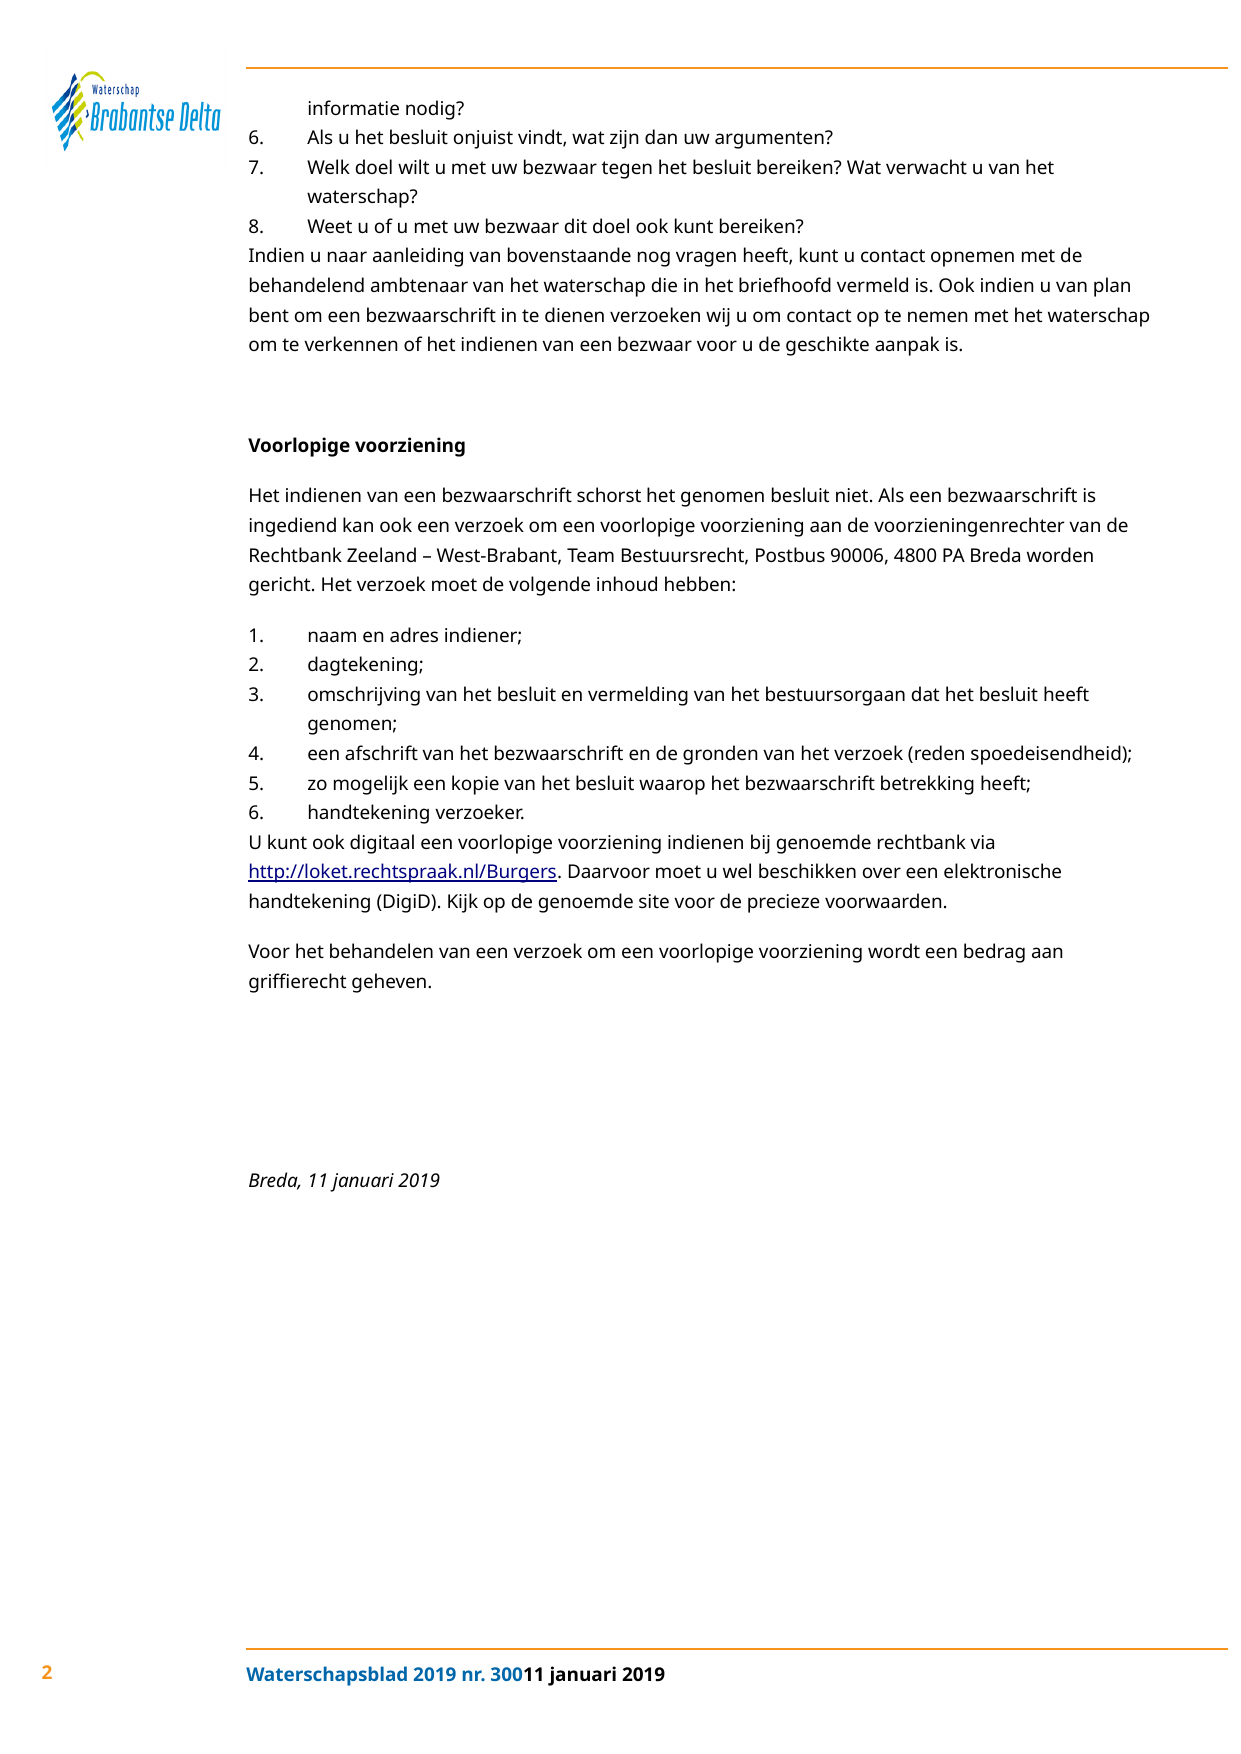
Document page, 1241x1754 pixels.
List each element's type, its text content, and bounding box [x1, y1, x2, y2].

list Als u het besluit onjuist vindt, wat zijn dan uw argumenten? [248, 124, 1152, 150]
list naam en adres indiener; [248, 622, 1152, 648]
list Welk doel wilt u met uw bezwaar tegen het besluit bereiken? Wat verwacht u van het waterschap? [248, 154, 1152, 209]
list Weet u of u met uw bezwaar dit doel ook kunt bereiken? [248, 213, 1152, 239]
picture [41, 47, 231, 172]
text Voor het behandelen van een verzoek om een voorlopige voorziening wordt een bedrag aan griffierecht geheven. [248, 938, 1152, 994]
list omschrijving van het besluit en vermelding van het bestuursorgaan dat het besluit heeft genomen; [248, 681, 1152, 736]
text Voorlopige voorziening [248, 432, 1152, 458]
list handtekening verzoeker. [248, 799, 1152, 825]
list een afschrift van het bezwaarschrift en de gronden van het verzoek (reden spoedeisendheid); [248, 740, 1152, 766]
text U kunt ook digitaal een voorlopige voorziening indienen bij genoemde rechtbank via http://loket.rechtspraak.nl/Burgers. Daarvoor moet u wel beschikken over een elektronische handtekening (DigiD). Kijk op de genoemde site voor de precieze voorwaarden. [248, 829, 1152, 914]
text Het indienen van een bezwaarschrift schorst het genomen besluit niet. Als een bezwaarschrift is ingediend kan ook een verzoek om een voorlopige voorziening aan de voorzieningenrechter van de Rechtbank Zeeland – West-Brabant, Team Bestuursrecht, Postbus 90006, 4800 PA Breda worden gericht. Het verzoek moet de volgende inhoud hebben: [248, 483, 1152, 597]
list dagtekening; [248, 651, 1152, 677]
text Indien u naar aanleiding van bovenstaande nog vragen heeft, kunt u contact opnemen met de behandelend ambtenaar van het waterschap die in het briefhoofd vermeld is. Ook indien u van plan bent om een bezwaarschrift in te dienen verzoeken wij u om contact op te nemen met het waterschap om te verkennen of het indienen van een bezwaar voor u de geschikte aanpak is. [248, 243, 1152, 357]
text Breda, 11 januari 2019 [248, 1167, 1152, 1193]
list informatie nodig? [248, 95, 1152, 121]
list zo mogelijk een kopie van het besluit waarop het bezwaarschrift betrekking heeft; [248, 770, 1152, 796]
